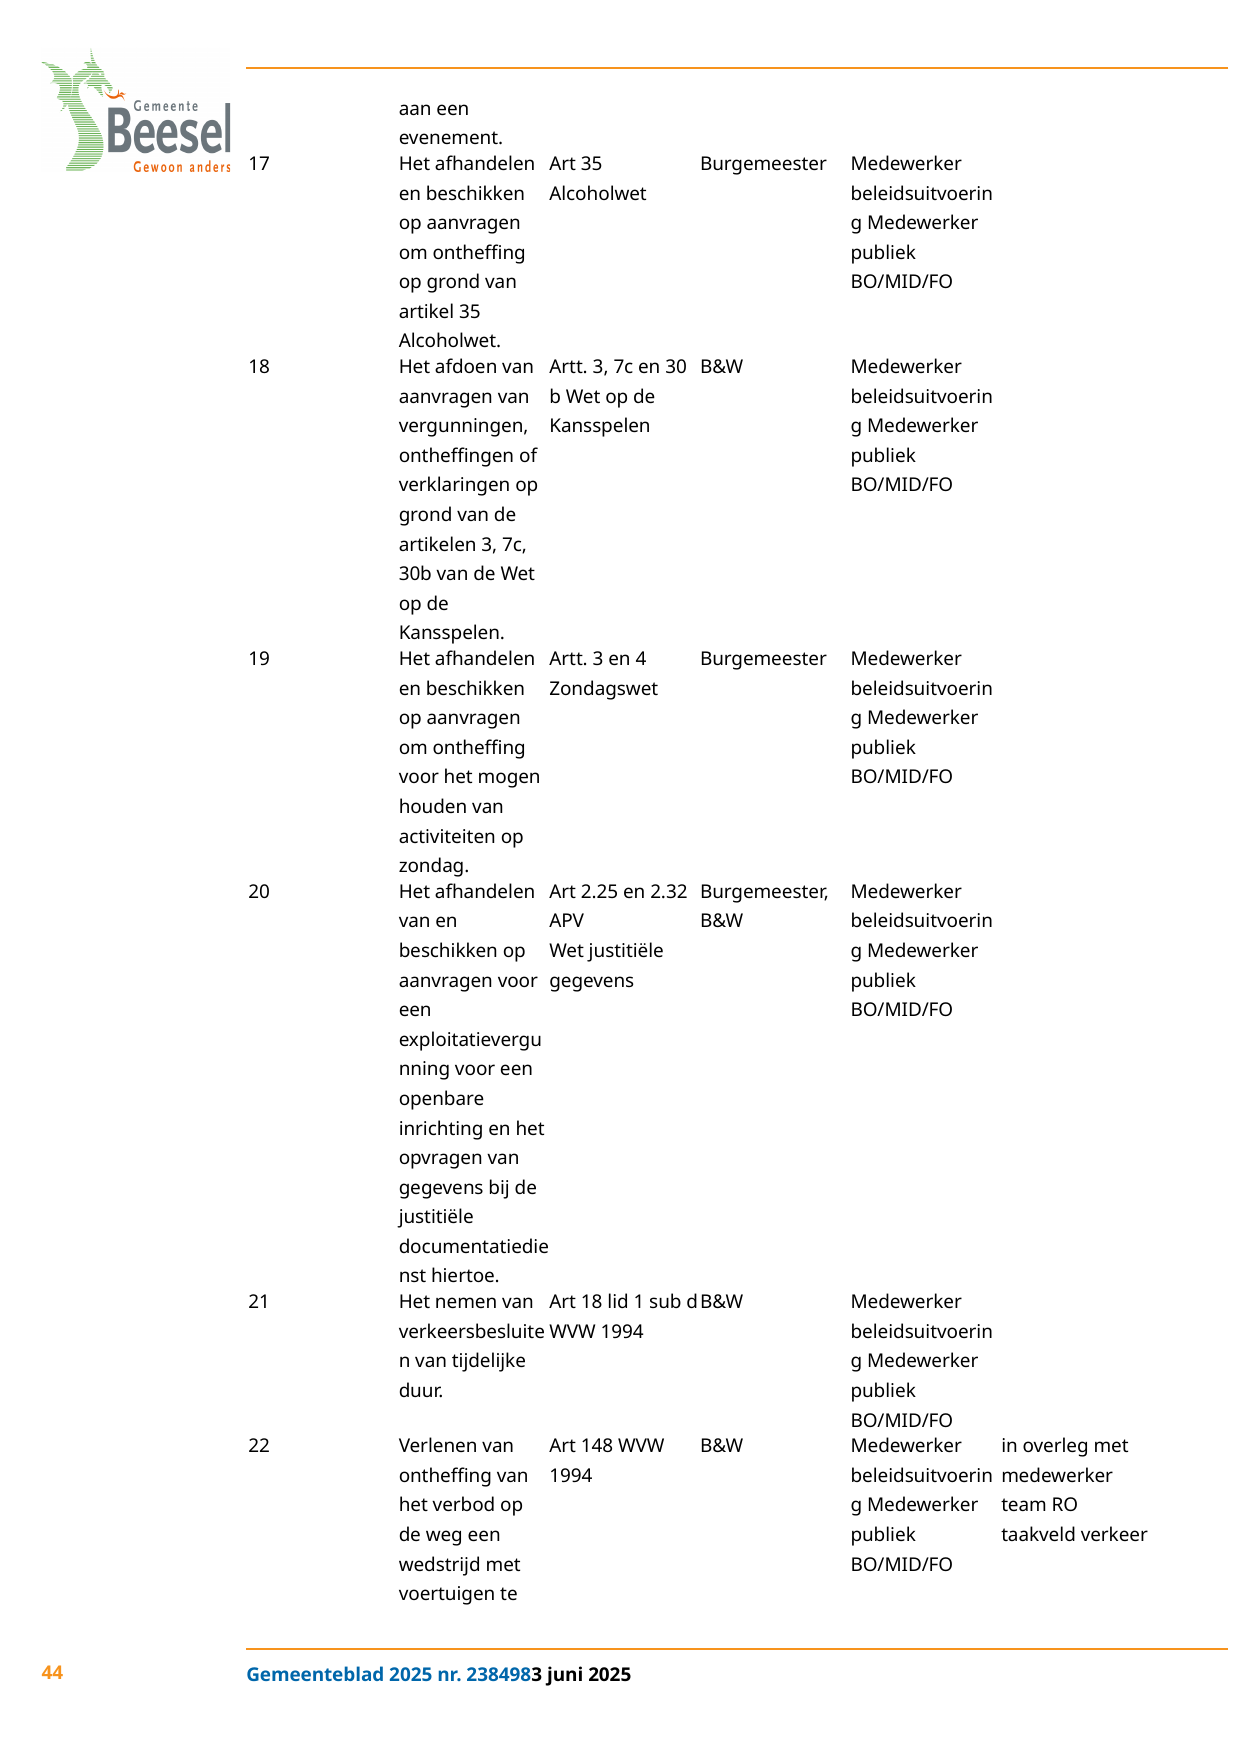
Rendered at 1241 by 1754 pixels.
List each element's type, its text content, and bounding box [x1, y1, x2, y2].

table_cell [1001, 150, 1152, 353]
table_cell Het afhandelen van en beschikken op aanvragen voor een exploitatievergunning voor een openbare inrichting en het opvragen van gegevens bij de justitiële documentatiedienst hiertoe. [399, 878, 549, 1288]
table_cell Medewerker beleidsuitvoering Medewerker publiek BO/MID/FO [850, 1289, 1001, 1432]
table_cell [1001, 645, 1152, 878]
table_cell [1001, 878, 1152, 1288]
table_cell B&W [700, 1433, 850, 1606]
table_cell [700, 95, 850, 150]
table_cell B&W [700, 353, 850, 645]
table_cell 21 [248, 1289, 398, 1432]
table_cell Het afdoen van aanvragen van vergunningen, ontheffingen of verklaringen op grond van de artikelen 3, 7c, 30b van de Wet op de Kansspelen. [399, 353, 549, 645]
table_cell Medewerker beleidsuitvoering Medewerker publiek BO/MID/FO [850, 150, 1001, 353]
table_cell Art 35 Alcoholwet [549, 150, 700, 353]
table_cell Art 148 WVW 1994 [549, 1433, 700, 1606]
table_cell [1001, 1289, 1152, 1432]
table_cell Het afhandelen en beschikken op aanvragen om ontheffing op grond van artikel 35 Alcoholwet. [399, 150, 549, 353]
table_cell Artt. 3 en 4 Zondagswet [549, 645, 700, 878]
table_cell [1001, 95, 1152, 150]
table_cell Het nemen van verkeersbesluiten van tijdelijke duur. [399, 1289, 549, 1432]
table_cell B&W [700, 1289, 850, 1432]
table_cell Medewerker beleidsuitvoering Medewerker publiek BO/MID/FO [850, 353, 1001, 645]
table_cell Medewerker beleidsuitvoering Medewerker publiek BO/MID/FO [850, 878, 1001, 1288]
table_cell [549, 95, 700, 150]
table_cell [1001, 353, 1152, 645]
table_cell Burgemeester, B&W [700, 878, 850, 1288]
table_cell 22 [248, 1433, 398, 1606]
table_cell Burgemeester [700, 150, 850, 353]
table_cell Verlenen van ontheffing van het verbod op de weg een wedstrijd met voertuigen te [399, 1433, 549, 1606]
table_cell in overleg met medewerker team RO taakveld verkeer [1001, 1433, 1152, 1606]
table_cell [850, 95, 1001, 150]
table_cell aan een evenement. [399, 95, 549, 150]
table_cell Art 18 lid 1 sub d WVW 1994 [549, 1289, 700, 1432]
table_cell Art 2.25 en 2.32 APV Wet justitiële gegevens [549, 878, 700, 1288]
table_cell 19 [248, 645, 398, 878]
table_cell 18 [248, 353, 398, 645]
picture [41, 47, 231, 172]
table_cell 17 [248, 150, 398, 353]
table_cell Het afhandelen en beschikken op aanvragen om ontheffing voor het mogen houden van activiteiten op zondag. [399, 645, 549, 878]
table_cell Medewerker beleidsuitvoering Medewerker publiek BO/MID/FO [850, 645, 1001, 878]
table_cell 20 [248, 878, 398, 1288]
table_cell [248, 95, 398, 150]
table_cell Burgemeester [700, 645, 850, 878]
table_cell Medewerker beleidsuitvoering Medewerker publiek BO/MID/FO [850, 1433, 1001, 1606]
table_cell Artt. 3, 7c en 30 b Wet op de Kansspelen [549, 353, 700, 645]
